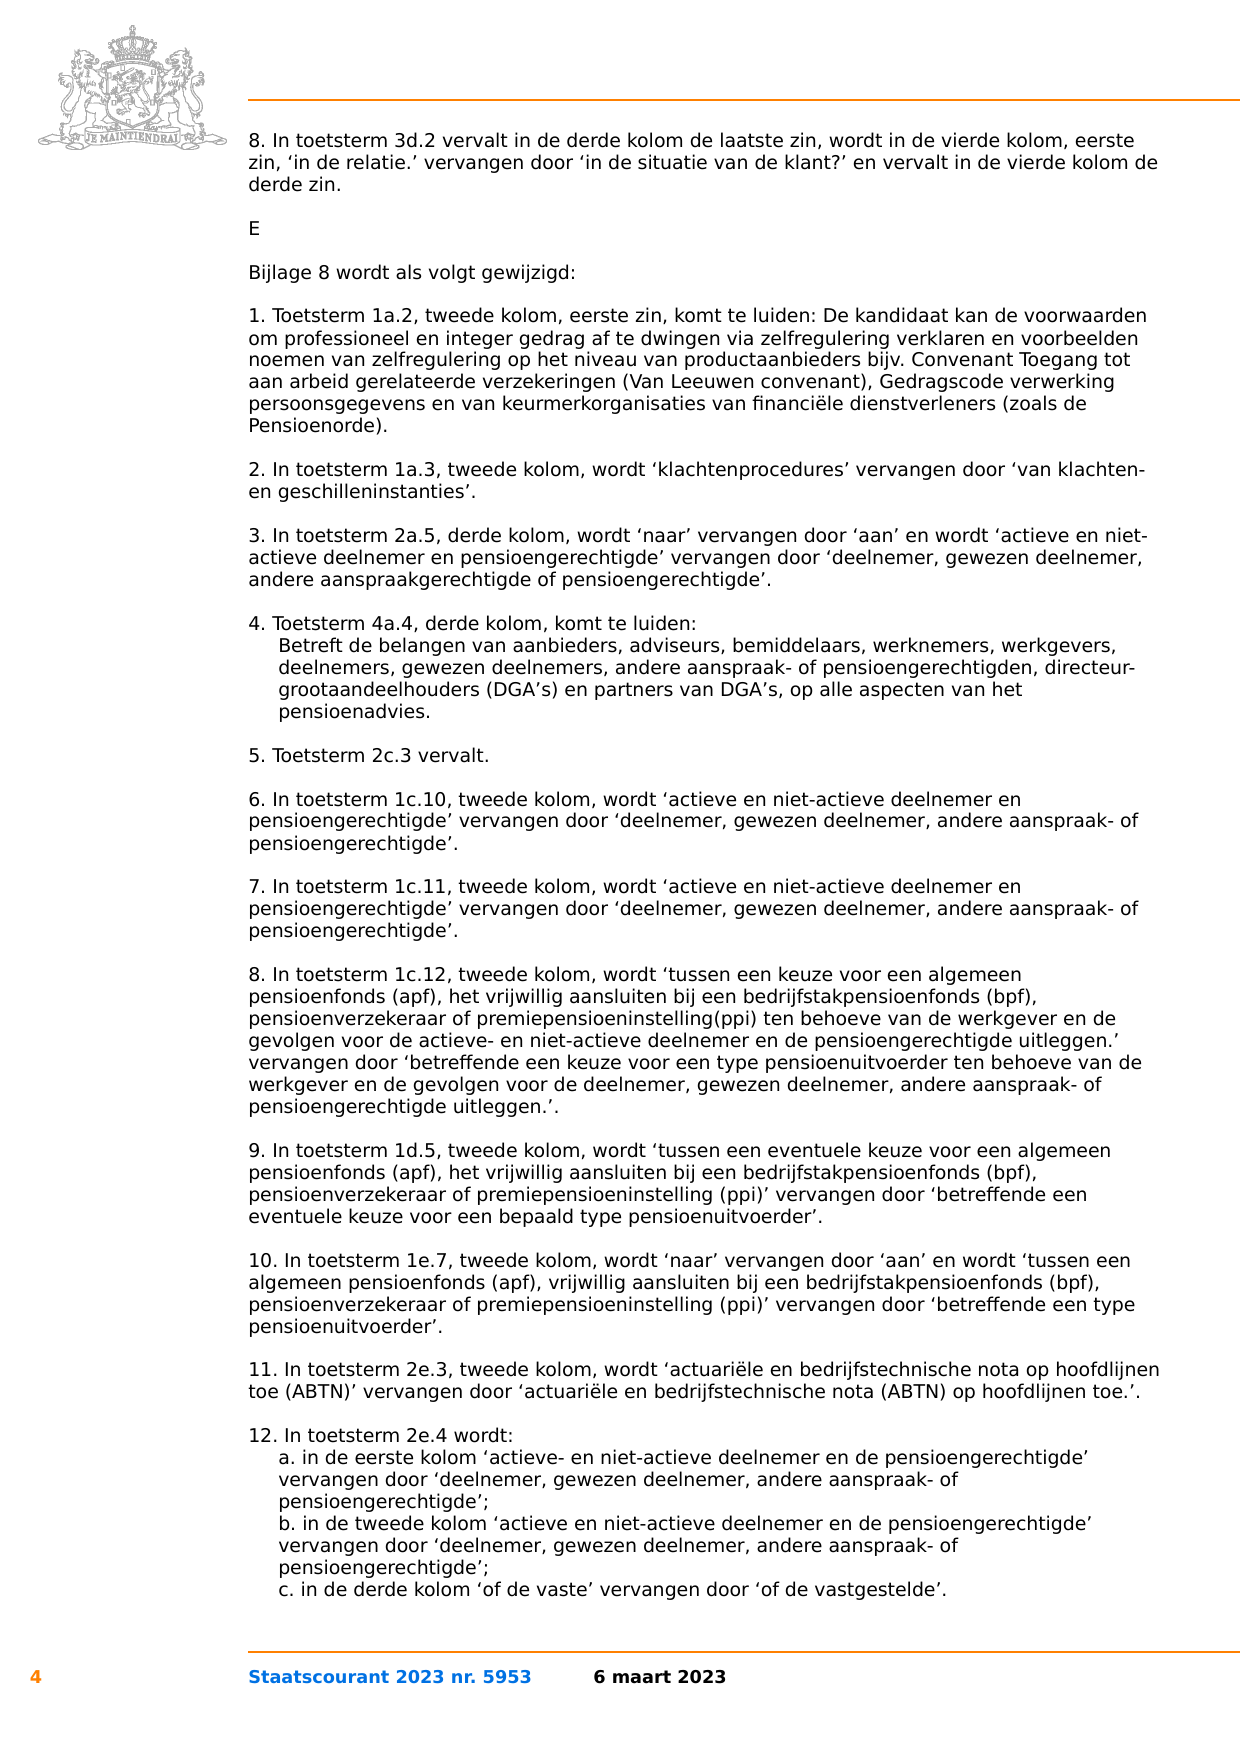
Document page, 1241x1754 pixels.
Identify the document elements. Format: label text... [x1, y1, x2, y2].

text 7. In toetsterm 1c.11, tweede kolom, wordt ‘actieve en niet-actieve deelnemer en pensioengerechtigde’ vervangen door ‘deelnemer, gewezen deelnemer, andere aanspraak- of pensioengerechtigde’. [248, 876, 1163, 942]
text 5. Toetsterm 2c.3 vervalt. [248, 744, 1163, 767]
text 3. In toetsterm 2a.5, derde kolom, wordt ‘naar’ vervangen door ‘aan’ en wordt ‘actieve en niet-actieve deelnemer en pensioengerechtigde’ vervangen door ‘deelnemer, gewezen deelnemer, andere aanspraakgerechtigde of pensioengerechtigde’. [248, 525, 1163, 591]
text 6. In toetsterm 1c.10, tweede kolom, wordt ‘actieve en niet-actieve deelnemer en pensioengerechtigde’ vervangen door ‘deelnemer, gewezen deelnemer, andere aanspraak- of pensioengerechtigde’. [248, 788, 1163, 854]
text c. in de derde kolom ‘of de vaste’ vervangen door ‘of de vastgestelde’. [278, 1579, 1163, 1601]
text 8. In toetsterm 3d.2 vervalt in de derde kolom de laatste zin, wordt in de vierde kolom, eerste zin, ‘in de relatie.’ vervangen door ‘in de situatie van de klant?’ en vervalt in de vierde kolom de derde zin. [248, 130, 1163, 196]
text 1. Toetsterm 1a.2, tweede kolom, eerste zin, komt te luiden: De kandidaat kan de voorwaarden om professioneel en integer gedrag af te dwingen via zelfregulering verklaren en voorbeelden noemen van zelfregulering op het niveau van productaanbieders bijv. Convenant Toegang tot aan arbeid gerelateerde verzekeringen (Van Leeuwen convenant), Gedragscode verwerking persoonsgegevens en van keurmerkorganisaties van financiële dienstverleners (zoals de Pensioenorde). [248, 305, 1163, 437]
text E [248, 218, 1163, 240]
text Betreft de belangen van aanbieders, adviseurs, bemiddelaars, werknemers, werkgevers, deelnemers, gewezen deelnemers, andere aanspraak- of pensioengerechtigden, directeur-grootaandeelhouders (DGA’s) en partners van DGA’s, op alle aspecten van het pensioenadvies. [278, 635, 1163, 723]
text 11. In toetsterm 2e.3, tweede kolom, wordt ‘actuariële en bedrijfstechnische nota op hoofdlijnen toe (ABTN)’ vervangen door ‘actuariële en bedrijfstechnische nota (ABTN) op hoofdlijnen toe.’. [248, 1359, 1163, 1403]
text b. in de tweede kolom ‘actieve en niet-actieve deelnemer en de pensioengerechtigde’ vervangen door ‘deelnemer, gewezen deelnemer, andere aanspraak- of pensioengerechtigde’; [278, 1513, 1163, 1579]
text Bijlage 8 wordt als volgt gewijzigd: [248, 262, 1163, 283]
text a. in de eerste kolom ‘actieve- en niet-actieve deelnemer en de pensioengerechtigde’ vervangen door ‘deelnemer, gewezen deelnemer, andere aanspraak- of pensioengerechtigde’; [278, 1447, 1163, 1513]
text 10. In toetsterm 1e.7, tweede kolom, wordt ‘naar’ vervangen door ‘aan’ en wordt ‘tussen een algemeen pensioenfonds (apf), vrijwillig aansluiten bij een bedrijfstakpensioenfonds (bpf), pensioenverzekeraar of premiepensioeninstelling (ppi)’ vervangen door ‘betreffende een type pensioenuitvoerder’. [248, 1249, 1163, 1337]
text 9. In toetsterm 1d.5, tweede kolom, wordt ‘tussen een eventuele keuze voor een algemeen pensioenfonds (apf), het vrijwillig aansluiten bij een bedrijfstakpensioenfonds (bpf), pensioenverzekeraar of premiepensioeninstelling (ppi)’ vervangen door ‘betreffende een eventuele keuze voor een bepaald type pensioenuitvoerder’. [248, 1140, 1163, 1228]
text 8. In toetsterm 1c.12, tweede kolom, wordt ‘tussen een keuze voor een algemeen pensioenfonds (apf), het vrijwillig aansluiten bij een bedrijfstakpensioenfonds (bpf), pensioenverzekeraar of premiepensioeninstelling(ppi) ten behoeve van de werkgever en de gevolgen voor de actieve- en niet-actieve deelnemer en de pensioengerechtigde uitleggen.’ vervangen door ‘betreffende een keuze voor een type pensioenuitvoerder ten behoeve van de werkgever en de gevolgen voor de deelnemer, gewezen deelnemer, andere aanspraak- of pensioengerechtigde uitleggen.’. [248, 964, 1163, 1118]
text 4. Toetsterm 4a.4, derde kolom, komt te luiden: [248, 613, 1163, 635]
text 2. In toetsterm 1a.3, tweede kolom, wordt ‘klachtenprocedures’ vervangen door ‘van klachten- en geschilleninstanties’. [248, 459, 1163, 503]
text 12. In toetsterm 2e.4 wordt: [248, 1425, 1163, 1447]
picture [38, 25, 227, 150]
